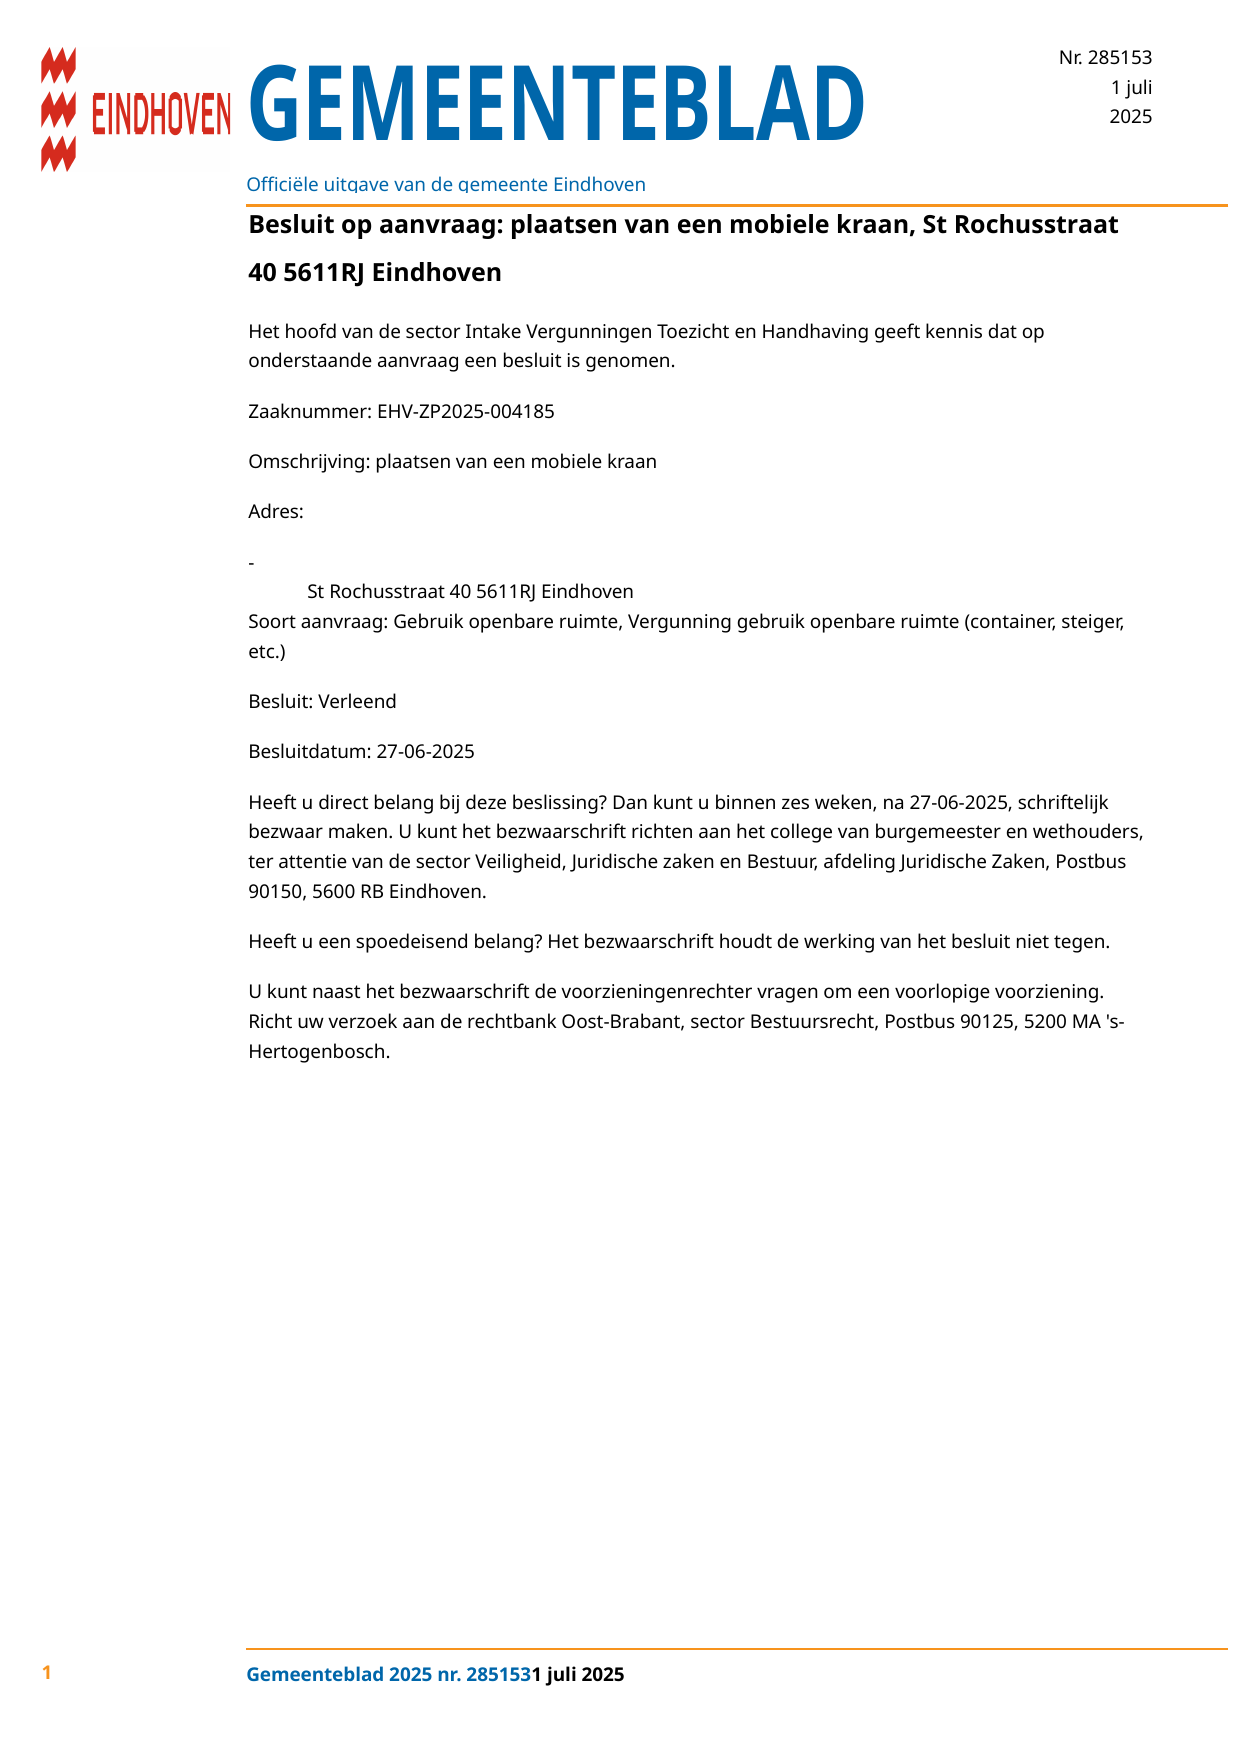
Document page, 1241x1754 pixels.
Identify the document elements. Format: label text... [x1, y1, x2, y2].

text Het hoofd van de sector Intake Vergunningen Toezicht en Handhaving geeft kennis dat op onderstaande aanvraag een besluit is genomen. [248, 318, 1152, 373]
text Besluit: Verleend [248, 688, 1152, 714]
list St Rochusstraat 40 5611RJ Eindhoven [248, 579, 1152, 604]
text Zaaknummer: EHV-ZP2025-004185 [248, 398, 1152, 424]
text Heeft u een spoedeisend belang? Het bezwaarschrift houdt de werking van het besluit niet tegen. [248, 928, 1152, 954]
text Heeft u direct belang bij deze beslissing? Dan kunt u binnen zes weken, na 27-06-2025, schriftelijk bezwaar maken. U kunt het bezwaarschrift richten aan het college van burgemeester en wethouders, ter attentie van de sector Veiligheid, Juridische zaken en Bestuur, afdeling Juridische Zaken, Postbus 90150, 5600 RB Eindhoven. [248, 789, 1152, 904]
text U kunt naast het bezwaarschrift de voorzieningenrechter vragen om een voorlopige voorziening. Richt uw verzoek aan de rechtbank Oost-Brabant, sector Bestuursrecht, Postbus 90125, 5200 MA 's-Hertogenbosch. [248, 979, 1152, 1064]
text Adres: [248, 499, 1152, 524]
text Omschrijving: plaatsen van een mobiele kraan [248, 448, 1152, 474]
text Besluitdatum: 27-06-2025 [248, 739, 1152, 764]
text Soort aanvraag: Gebruik openbare ruimte, Vergunning gebruik openbare ruimte (container, steiger, etc.) [248, 608, 1152, 664]
picture [41, 47, 231, 172]
text Besluit op aanvraag: plaatsen van een mobiele kraan, St Rochusstraat 40 5611RJ Eindhoven [248, 207, 1152, 288]
